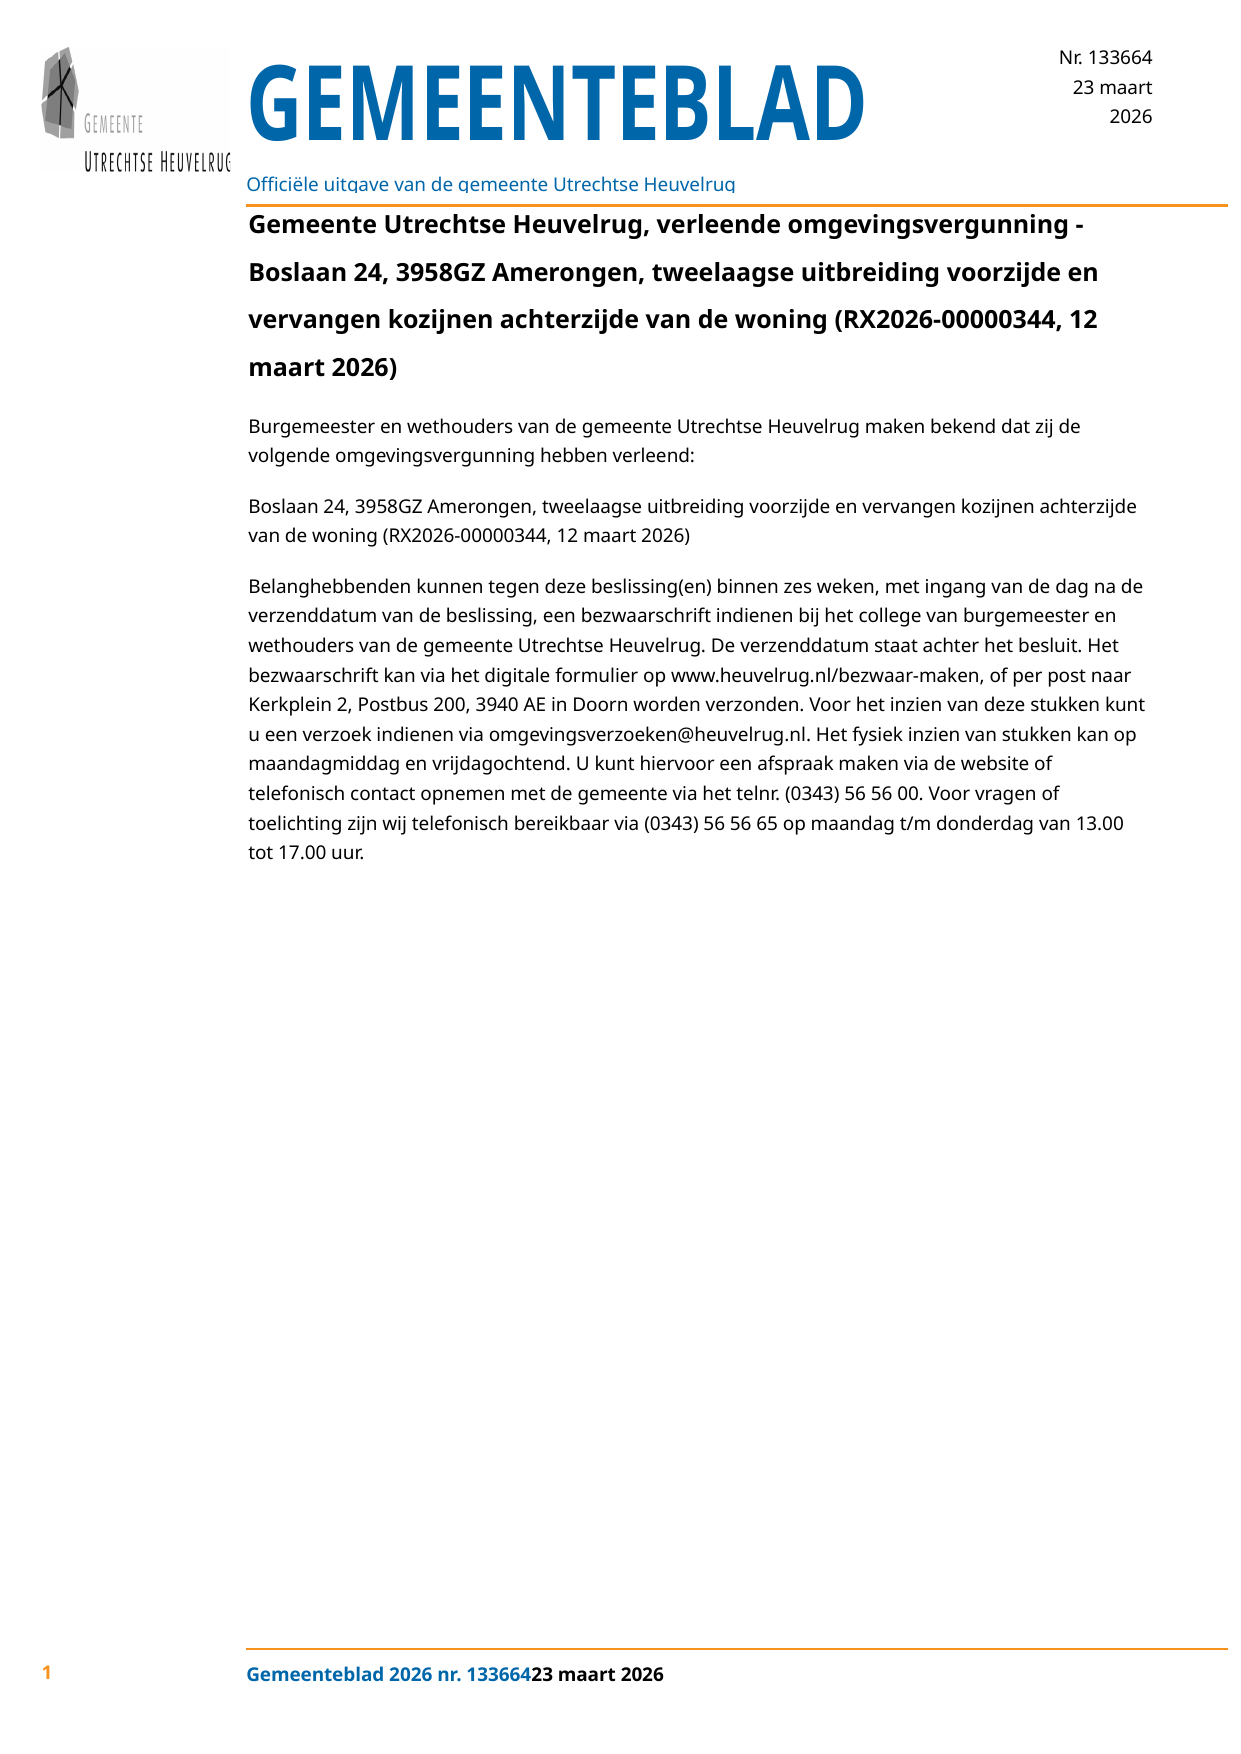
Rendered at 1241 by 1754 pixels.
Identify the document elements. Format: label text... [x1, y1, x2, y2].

text Burgemeester en wethouders van de gemeente Utrechtse Heuvelrug maken bekend dat zij de volgende omgevingsvergunning hebben verleend: [248, 413, 1152, 468]
picture [41, 47, 231, 172]
text Belanghebbenden kunnen tegen deze beslissing(en) binnen zes weken, met ingang van de dag na de verzenddatum van de beslissing, een bezwaarschrift indienen bij het college van burgemeester en wethouders van de gemeente Utrechtse Heuvelrug. De verzenddatum staat achter het besluit. Het bezwaarschrift kan via het digitale formulier op www.heuvelrug.nl/bezwaar-maken, of per post naar Kerkplein 2, Postbus 200, 3940 AE in Doorn worden verzonden. Voor het inzien van deze stukken kunt u een verzoek indienen via omgevingsverzoeken@heuvelrug.nl. Het fysiek inzien van stukken kan op maandagmiddag en vrijdagochtend. U kunt hiervoor een afspraak maken via de website of telefonisch contact opnemen met de gemeente via het telnr. (0343) 56 56 00. Voor vragen of toelichting zijn wij telefonisch bereikbaar via (0343) 56 56 65 op maandag t/m donderdag van 13.00 tot 17.00 uur. [248, 573, 1152, 865]
text Gemeente Utrechtse Heuvelrug, verleende omgevingsvergunning - Boslaan 24, 3958GZ Amerongen, tweelaagse uitbreiding voorzijde en vervangen kozijnen achterzijde van de woning (RX2026-00000344, 12 maart 2026) [248, 207, 1152, 384]
text Boslaan 24, 3958GZ Amerongen, tweelaagse uitbreiding voorzijde en vervangen kozijnen achterzijde van de woning (RX2026-00000344, 12 maart 2026) [248, 493, 1152, 548]
